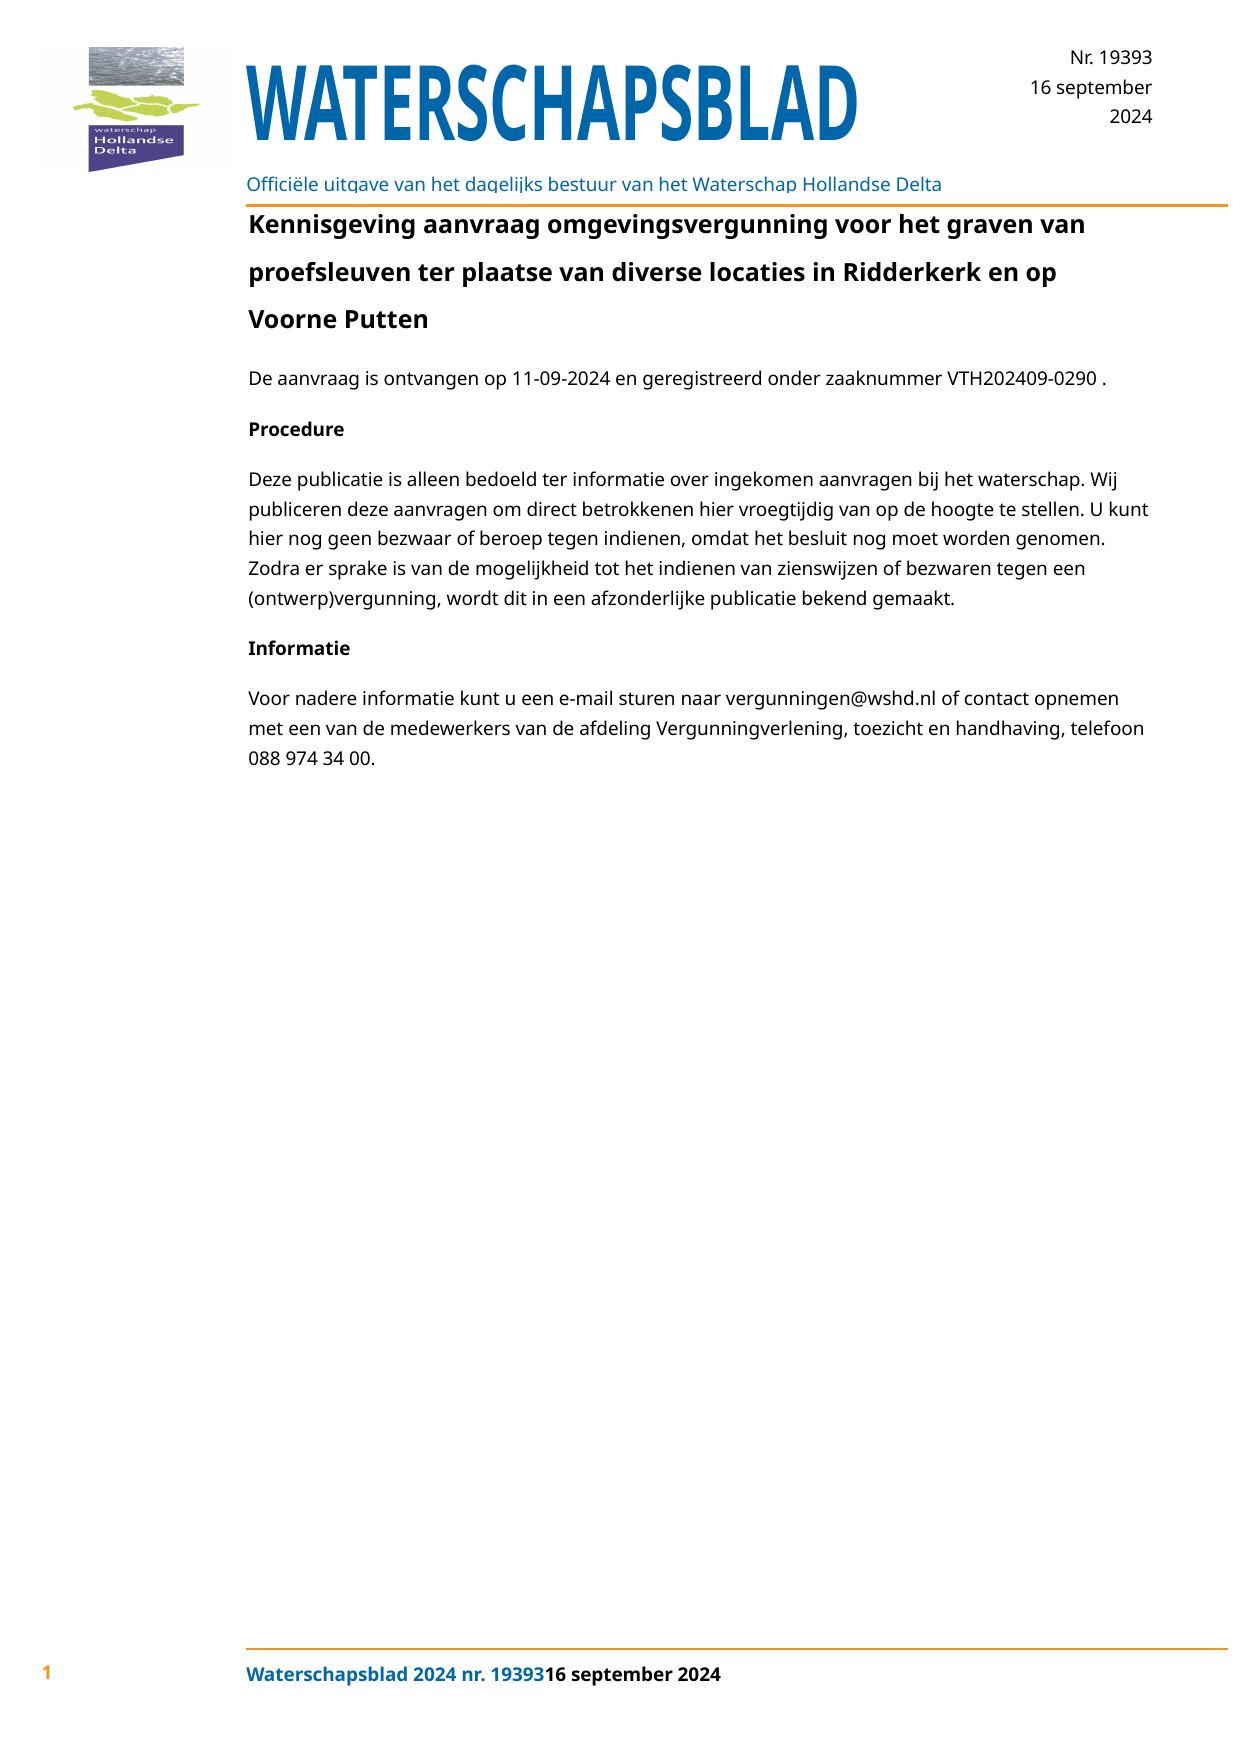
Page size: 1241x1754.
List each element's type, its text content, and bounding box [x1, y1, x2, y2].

text Kennisgeving aanvraag omgevingsvergunning voor het graven van proefsleuven ter plaatse van diverse locaties in Ridderkerk en op Voorne Putten [248, 207, 1152, 336]
text De aanvraag is ontvangen op 11-09-2024 en geregistreerd onder zaaknummer VTH202409-0290 . [248, 366, 1152, 391]
text Voor nadere informatie kunt u een e-mail sturen naar vergunningen@wshd.nl of contact opnemen met een van de medewerkers van de afdeling Vergunningverlening, toezicht en handhaving, telefoon 088 974 34 00. [248, 686, 1152, 770]
picture [41, 47, 231, 172]
text Deze publicatie is alleen bedoeld ter informatie over ingekomen aanvragen bij het waterschap. Wij publiceren deze aanvragen om direct betrokkenen hier vroegtijdig van op de hoogte te stellen. U kunt hier nog geen bezwaar of beroep tegen indienen, omdat het besluit nog moet worden genomen. Zodra er sprake is van de mogelijkheid tot het indienen van zienswijzen of bezwaren tegen een (ontwerp)vergunning, wordt dit in een afzonderlijke publicatie bekend gemaakt. [248, 466, 1152, 610]
text Informatie [248, 635, 1152, 661]
text Procedure [248, 416, 1152, 442]
